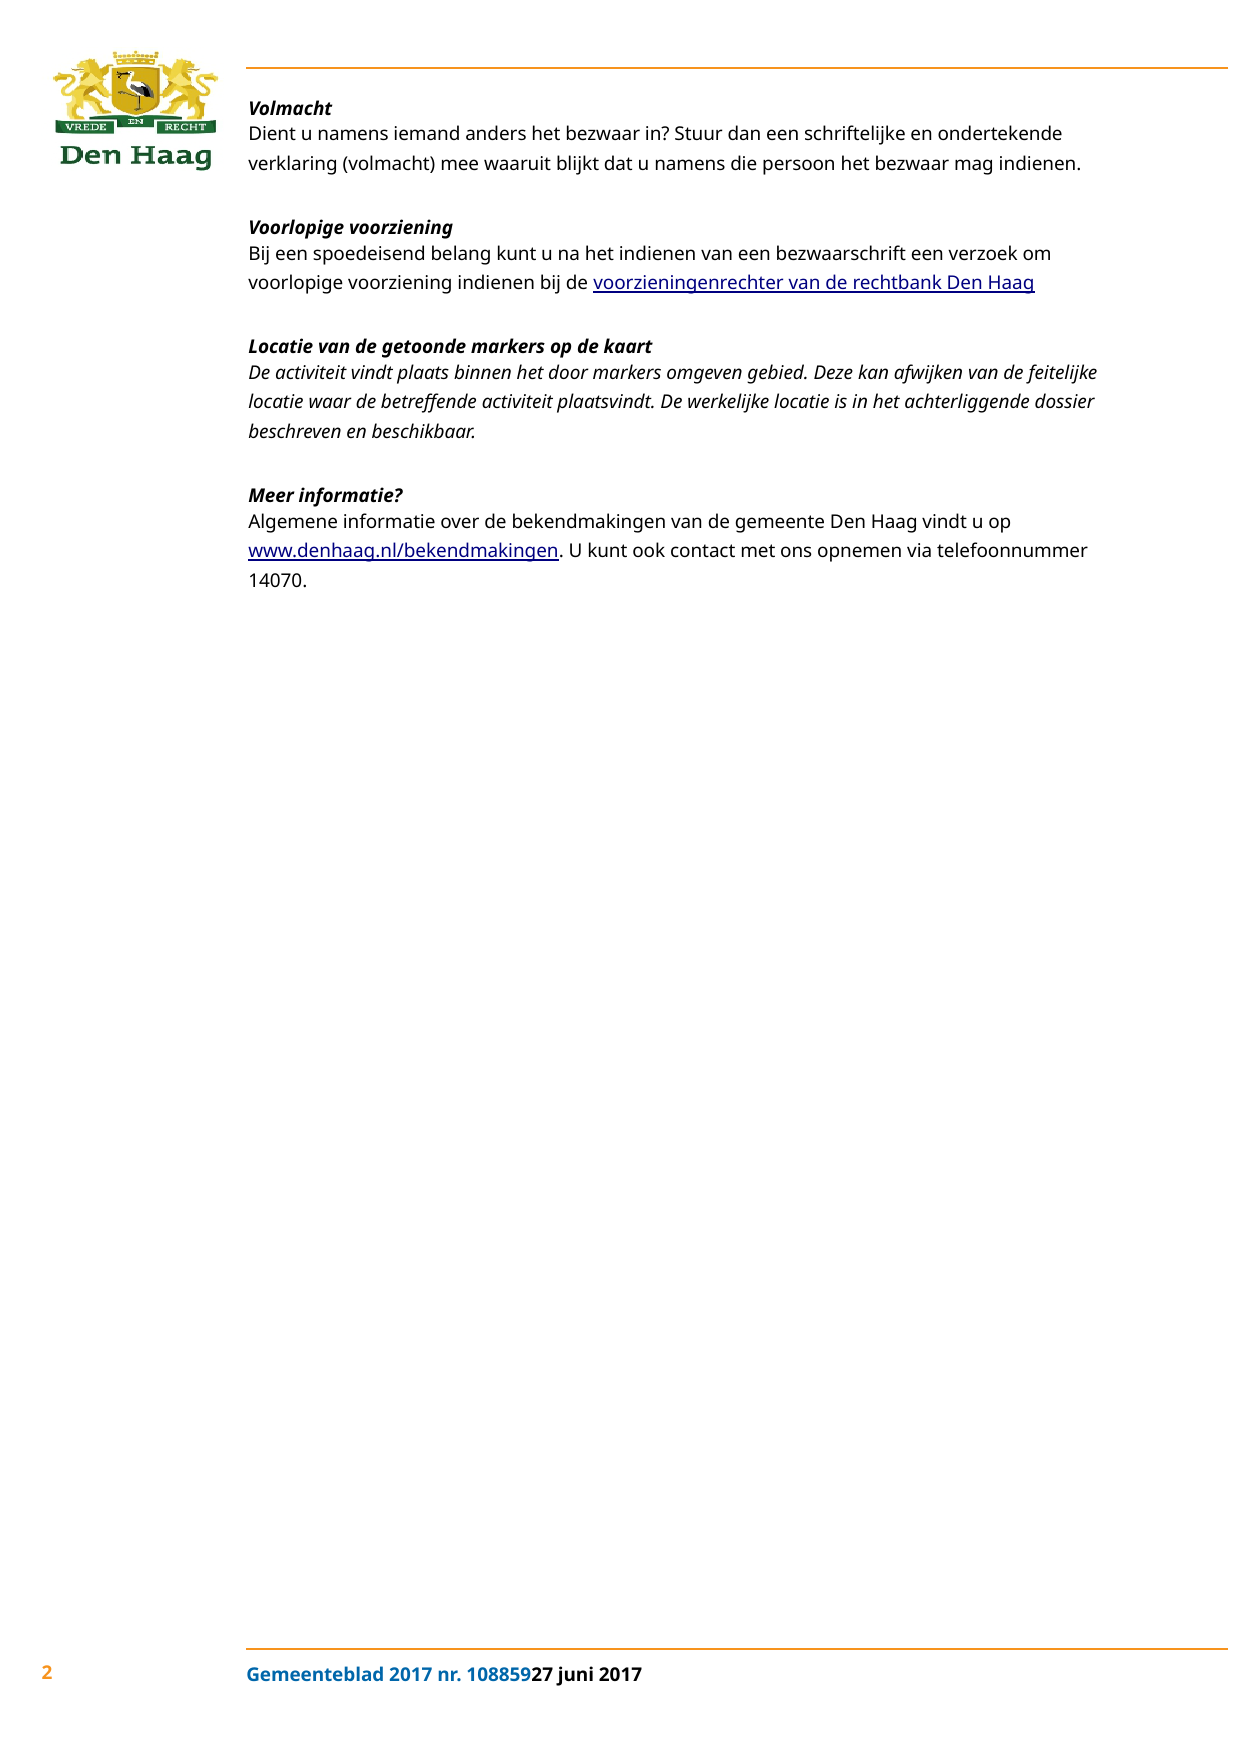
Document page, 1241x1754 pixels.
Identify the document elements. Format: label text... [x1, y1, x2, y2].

picture [41, 47, 231, 172]
text De activiteit vindt plaats binnen het door markers omgeven gebied. Deze kan afwijken van de feitelijke locatie waar de betreffende activiteit plaatsvindt. De werkelijke locatie is in het achterliggende dossier beschreven en beschikbaar. [248, 359, 1152, 444]
text Voorlopige voorziening [248, 214, 1152, 240]
text Dient u namens iemand anders het bezwaar in? Stuur dan een schriftelijke en ondertekende verklaring (volmacht) mee waaruit blijkt dat u namens die persoon het bezwaar mag indienen. [248, 121, 1152, 176]
text Locatie van de getoonde markers op de kaart [248, 333, 1152, 359]
text Volmacht [248, 95, 1152, 121]
text Bij een spoedeisend belang kunt u na het indienen van een bezwaarschrift een verzoek om voorlopige voorziening indienen bij de voorzieningenrechter van de rechtbank Den Haag [248, 240, 1152, 295]
text Meer informatie? [248, 482, 1152, 508]
text Algemene informatie over de bekendmakingen van de gemeente Den Haag vindt u op www.denhaag.nl/bekendmakingen. U kunt ook contact met ons opnemen via telefoonnummer 14070. [248, 508, 1152, 593]
